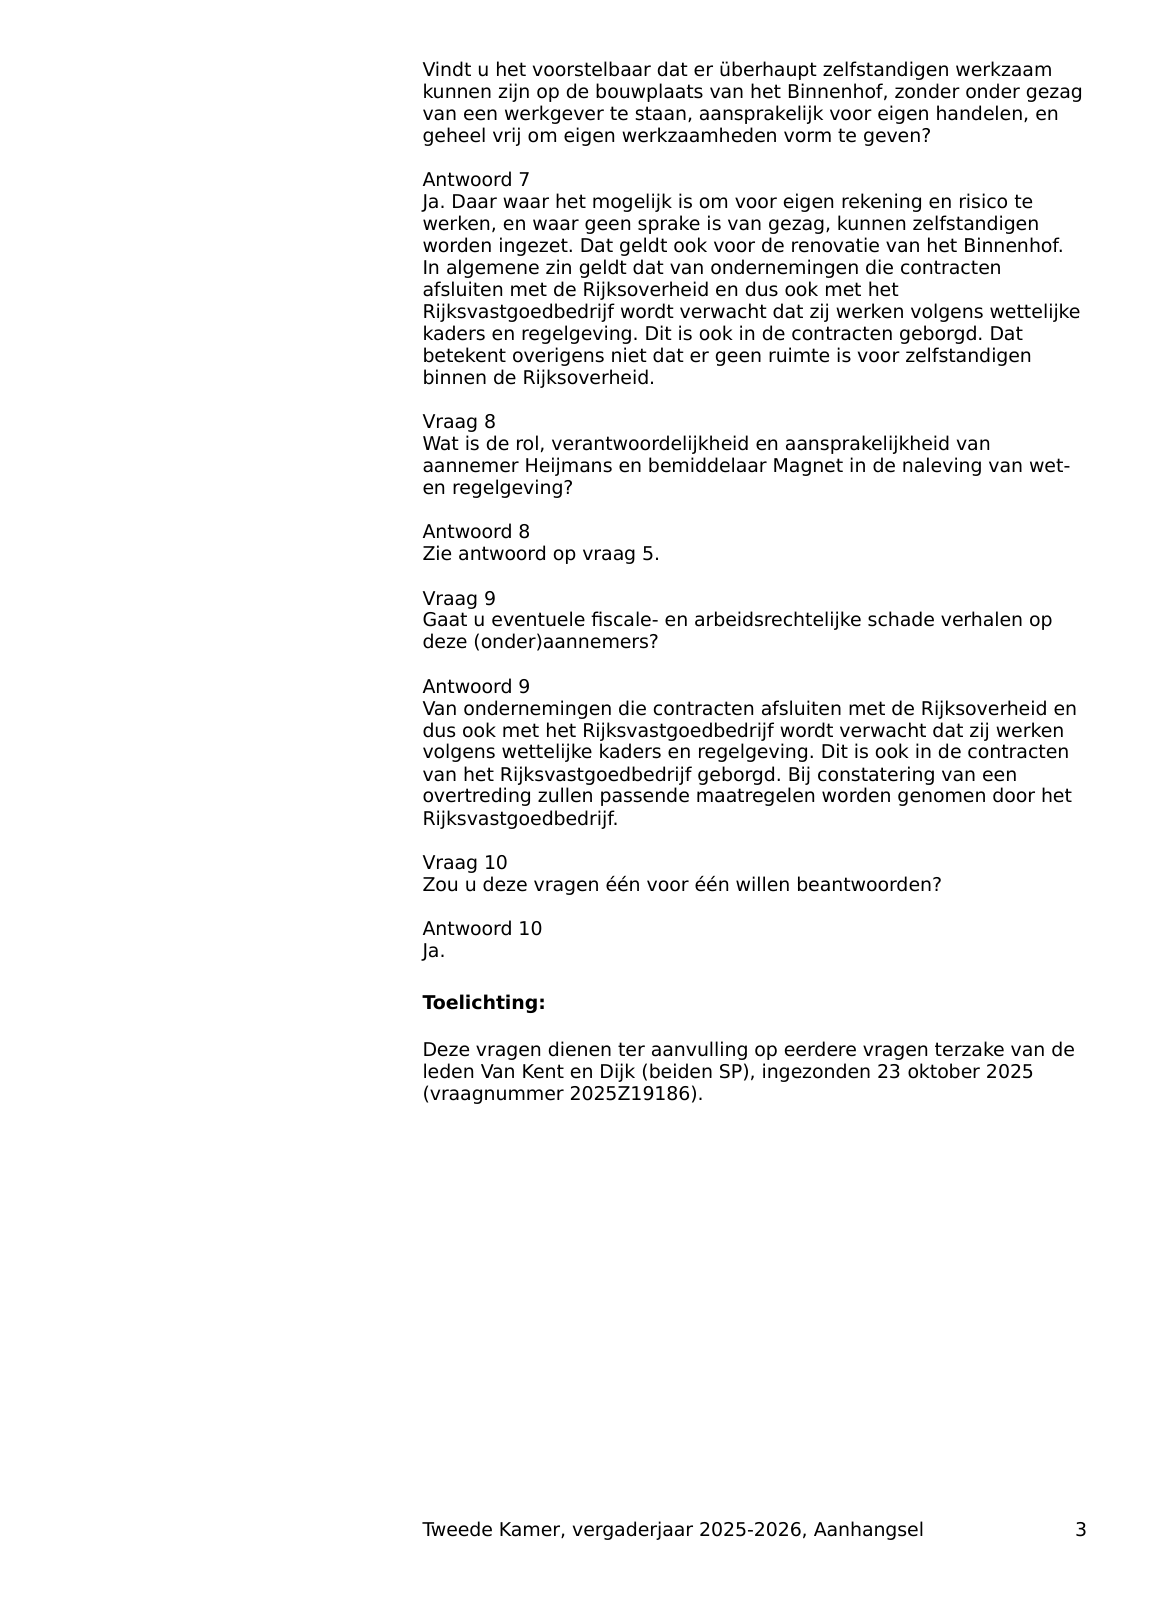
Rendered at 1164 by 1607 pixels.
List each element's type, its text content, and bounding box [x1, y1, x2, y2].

text Wat is de rol, verantwoordelijkheid en aansprakelijkheid van aannemer Heijmans en bemiddelaar Magnet in de naleving van wet- en regelgeving? [422, 433, 1087, 499]
text Antwoord 7 [422, 169, 1087, 191]
text Antwoord 8 [422, 521, 1087, 543]
text Antwoord 9 [422, 676, 1087, 697]
text Vindt u het voorstelbaar dat er überhaupt zelfstandigen werkzaam kunnen zijn op de bouwplaats van het Binnenhof, zonder onder gezag van een werkgever te staan, aansprakelijk voor eigen handelen, en geheel vrij om eigen werkzaamheden vorm te geven? [422, 59, 1087, 147]
text Vraag 9 [422, 587, 1087, 609]
subtitle Toelichting: [422, 992, 1087, 1014]
text Zou u deze vragen één voor één willen beantwoorden? [422, 873, 1087, 896]
text Gaat u eventuele fiscale- en arbeidsrechtelijke schade verhalen op deze (onder)aannemers? [422, 609, 1087, 653]
text Ja. Daar waar het mogelijk is om voor eigen rekening en risico te werken, en waar geen sprake is van gezag, kunnen zelfstandigen worden ingezet. Dat geldt ook voor de renovatie van het Binnenhof. In algemene zin geldt dat van ondernemingen die contracten afsluiten met de Rijksoverheid en dus ook met het Rijksvastgoedbedrijf wordt verwacht dat zij werken volgens wettelijke kaders en regelgeving. Dit is ook in de contracten geborgd. Dat betekent overigens niet dat er geen ruimte is voor zelfstandigen binnen de Rijksoverheid. [422, 191, 1087, 389]
text Antwoord 10 [422, 918, 1087, 940]
text Ja. [422, 940, 1087, 962]
text Vraag 10 [422, 852, 1087, 873]
text Zie antwoord op vraag 5. [422, 543, 1087, 565]
text Van ondernemingen die contracten afsluiten met de Rijksoverheid en dus ook met het Rijksvastgoedbedrijf wordt verwacht dat zij werken volgens wettelijke kaders en regelgeving. Dit is ook in de contracten van het Rijksvastgoedbedrijf geborgd. Bij constatering van een overtreding zullen passende maatregelen worden genomen door het Rijksvastgoedbedrijf. [422, 697, 1087, 829]
text Deze vragen dienen ter aanvulling op eerdere vragen terzake van de leden Van Kent en Dijk (beiden SP), ingezonden 23 oktober 2025 (vraagnummer 2025Z19186). [422, 1039, 1087, 1104]
text Vraag 8 [422, 411, 1087, 433]
